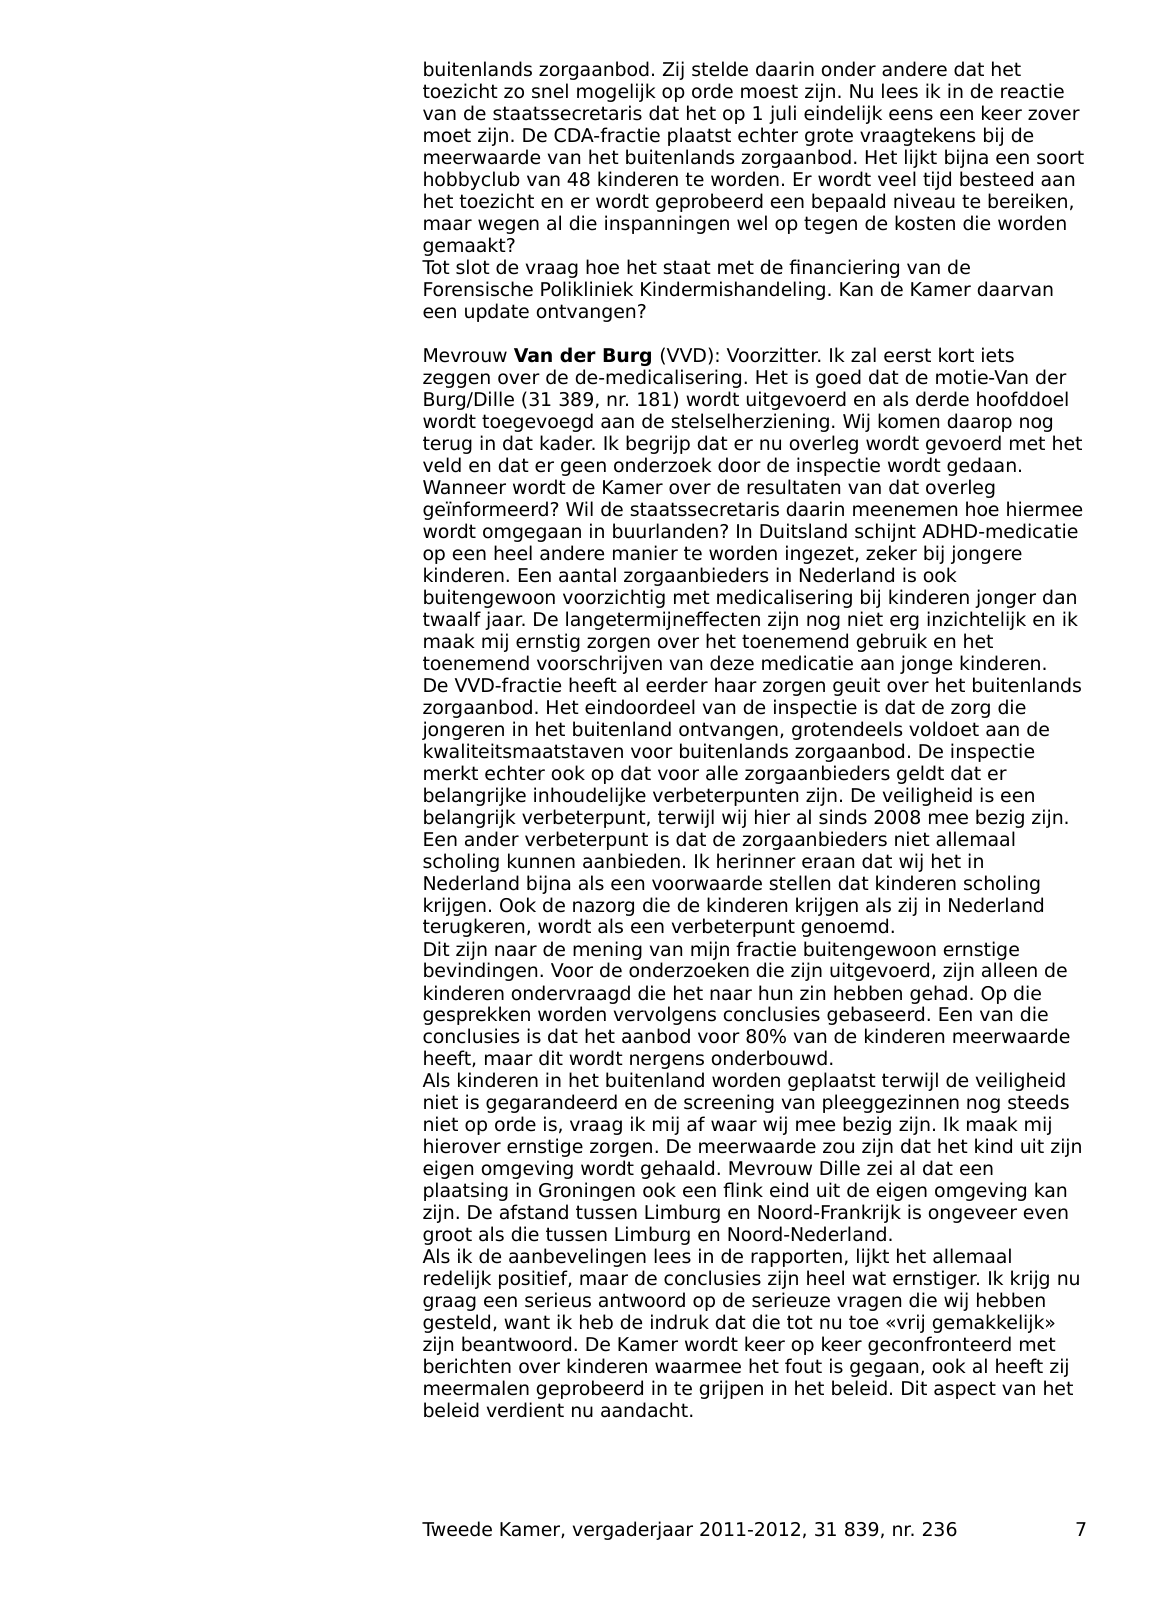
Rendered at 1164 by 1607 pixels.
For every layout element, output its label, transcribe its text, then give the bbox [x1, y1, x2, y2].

text Als kinderen in het buitenland worden geplaatst terwijl de veiligheid niet is gegarandeerd en de screening van pleeggezinnen nog steeds niet op orde is, vraag ik mij af waar wij mee bezig zijn. Ik maak mij hierover ernstige zorgen. De meerwaarde zou zijn dat het kind uit zijn eigen omgeving wordt gehaald. Mevrouw Dille zei al dat een plaatsing in Groningen ook een flink eind uit de eigen omgeving kan zijn. De afstand tussen Limburg en Noord-Frankrijk is ongeveer even groot als die tussen Limburg en Noord-Nederland. [422, 1070, 1087, 1246]
text De VVD-fractie heeft al eerder haar zorgen geuit over het buitenlands zorgaanbod. Het eindoordeel van de inspectie is dat de zorg die jongeren in het buitenland ontvangen, grotendeels voldoet aan de kwaliteitsmaatstaven voor buitenlands zorgaanbod. De inspectie merkt echter ook op dat voor alle zorgaanbieders geldt dat er belangrijke inhoudelijke verbeterpunten zijn. De veiligheid is een belangrijk verbeterpunt, terwijl wij hier al sinds 2008 mee bezig zijn. Een ander verbeterpunt is dat de zorgaanbieders niet allemaal scholing kunnen aanbieden. Ik herinner eraan dat wij het in Nederland bijna als een voorwaarde stellen dat kinderen scholing krijgen. Ook de nazorg die de kinderen krijgen als zij in Nederland terugkeren, wordt als een verbeterpunt genoemd. [422, 675, 1087, 938]
text Als ik de aanbevelingen lees in de rapporten, lijkt het allemaal redelijk positief, maar de conclusies zijn heel wat ernstiger. Ik krijg nu graag een serieus antwoord op de serieuze vragen die wij hebben gesteld, want ik heb de indruk dat die tot nu toe «vrij gemakkelijk» zijn beantwoord. De Kamer wordt keer op keer geconfronteerd met berichten over kinderen waarmee het fout is gegaan, ook al heeft zij meermalen geprobeerd in te grijpen in het beleid. Dit aspect van het beleid verdient nu aandacht. [422, 1246, 1087, 1422]
text Mevrouw Van der Burg (VVD): Voorzitter. Ik zal eerst kort iets zeggen over de de-medicalisering. Het is goed dat de motie-Van der Burg/Dille (31 389, nr. 181) wordt uitgevoerd en als derde hoofddoel wordt toegevoegd aan de stelselherziening. Wij komen daarop nog terug in dat kader. Ik begrijp dat er nu overleg wordt gevoerd met het veld en dat er geen onderzoek door de inspectie wordt gedaan. Wanneer wordt de Kamer over de resultaten van dat overleg geïnformeerd? Wil de staatssecretaris daarin meenemen hoe hiermee wordt omgegaan in buurlanden? In Duitsland schijnt ADHD-medicatie op een heel andere manier te worden ingezet, zeker bij jongere kinderen. Een aantal zorgaanbieders in Nederland is ook buitengewoon voorzichtig met medicalisering bij kinderen jonger dan twaalf jaar. De langetermijneffecten zijn nog niet erg inzichtelijk en ik maak mij ernstig zorgen over het toenemend gebruik en het toenemend voorschrijven van deze medicatie aan jonge kinderen. [422, 345, 1087, 675]
text Dit zijn naar de mening van mijn fractie buitengewoon ernstige bevindingen. Voor de onderzoeken die zijn uitgevoerd, zijn alleen de kinderen ondervraagd die het naar hun zin hebben gehad. Op die gesprekken worden vervolgens conclusies gebaseerd. Een van die conclusies is dat het aanbod voor 80% van de kinderen meerwaarde heeft, maar dit wordt nergens onderbouwd. [422, 938, 1087, 1070]
text buitenlands zorgaanbod. Zij stelde daarin onder andere dat het toezicht zo snel mogelijk op orde moest zijn. Nu lees ik in de reactie van de staatssecretaris dat het op 1 juli eindelijk eens een keer zover moet zijn. De CDA-fractie plaatst echter grote vraagtekens bij de meerwaarde van het buitenlands zorgaanbod. Het lijkt bijna een soort hobbyclub van 48 kinderen te worden. Er wordt veel tijd besteed aan het toezicht en er wordt geprobeerd een bepaald niveau te bereiken, maar wegen al die inspanningen wel op tegen de kosten die worden gemaakt? [422, 59, 1087, 257]
text Tot slot de vraag hoe het staat met de financiering van de Forensische Polikliniek Kindermishandeling. Kan de Kamer daarvan een update ontvangen? [422, 257, 1087, 323]
